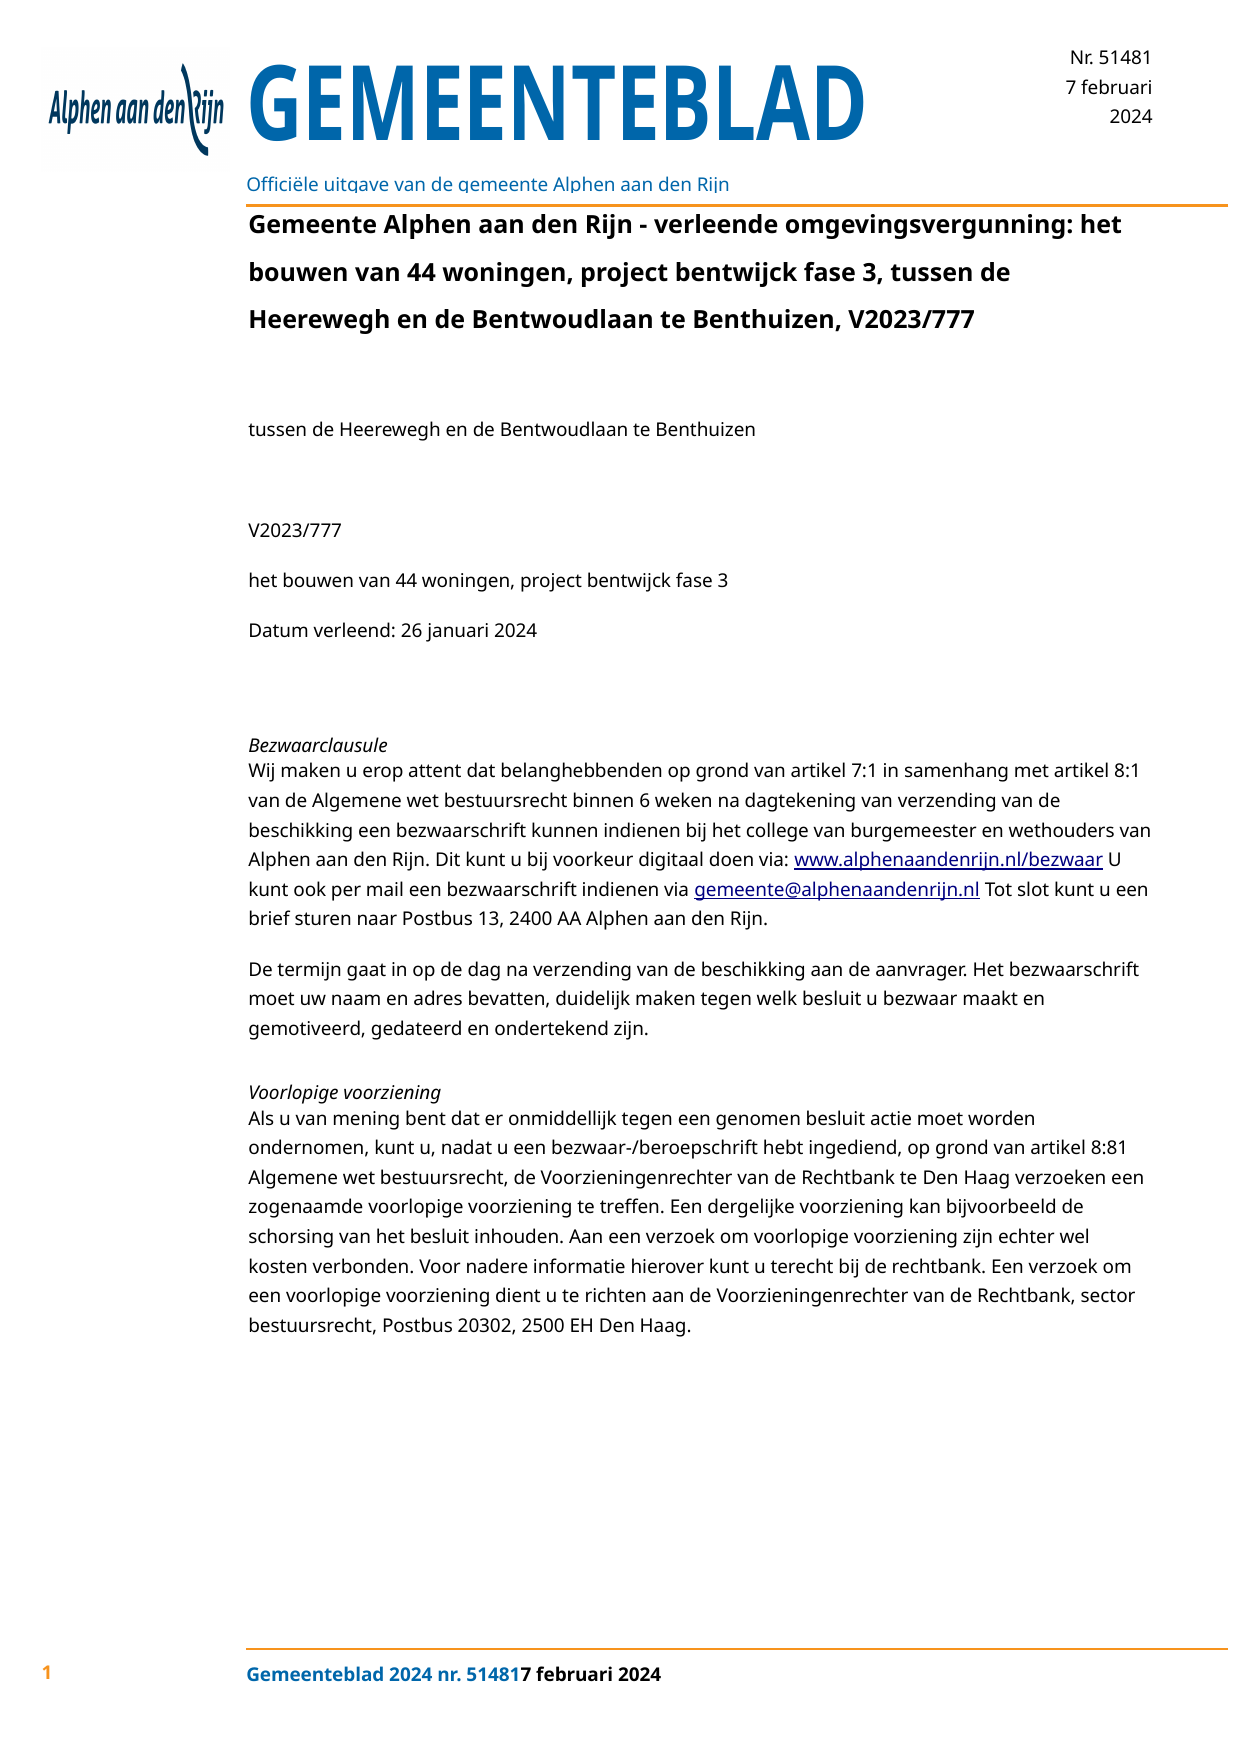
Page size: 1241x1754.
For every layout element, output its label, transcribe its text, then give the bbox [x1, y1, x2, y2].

picture [41, 47, 231, 172]
text Gemeente Alphen aan den Rijn - verleende omgevingsvergunning: het bouwen van 44 woningen, project bentwijck fase 3, tussen de Heerewegh en de Bentwoudlaan te Benthuizen, V2023/777 [248, 207, 1152, 336]
text Wij maken u erop attent dat belanghebbenden op grond van artikel 7:1 in samenhang met artikel 8:1 van de Algemene wet bestuursrecht binnen 6 weken na dagtekening van verzending van de beschikking een bezwaarschrift kunnen indienen bij het college van burgemeester en wethouders van Alphen aan den Rijn. Dit kunt u bij voorkeur digitaal doen via: www.alphenaandenrijn.nl/bezwaar U kunt ook per mail een bezwaarschrift indienen via gemeente@alphenaandenrijn.nl Tot slot kunt u een brief sturen naar Postbus 13, 2400 AA Alphen aan den Rijn. [248, 758, 1152, 931]
text V2023/777 [248, 517, 1152, 542]
text Bezwaarclausule [248, 732, 1152, 758]
text het bouwen van 44 woningen, project bentwijck fase 3 [248, 567, 1152, 593]
text tussen de Heerewegh en de Bentwoudlaan te Benthuizen [248, 416, 1152, 442]
text De termijn gaat in op de dag na verzending van de beschikking aan de aanvrager. Het bezwaarschrift moet uw naam en adres bevatten, duidelijk maken tegen welk besluit u bezwaar maakt en gemotiveerd, gedateerd en ondertekend zijn. [248, 956, 1152, 1041]
text Datum verleend: 26 januari 2024 [248, 618, 1152, 643]
text Als u van mening bent dat er onmiddellijk tegen een genomen besluit actie moet worden ondernomen, kunt u, nadat u een bezwaar-/beroepschrift hebt ingediend, op grond van artikel 8:81 Algemene wet bestuursrecht, de Voorzieningenrechter van de Rechtbank te Den Haag verzoeken een zogenaamde voorlopige voorziening te treffen. Een dergelijke voorziening kan bijvoorbeeld de schorsing van het besluit inhouden. Aan een verzoek om voorlopige voorziening zijn echter wel kosten verbonden. Voor nadere informatie hierover kunt u terecht bij de rechtbank. Een verzoek om een voorlopige voorziening dient u te richten aan de Voorzieningenrechter van de Rechtbank, sector bestuursrecht, Postbus 20302, 2500 EH Den Haag. [248, 1105, 1152, 1338]
text Voorlopige voorziening [248, 1079, 1152, 1105]
